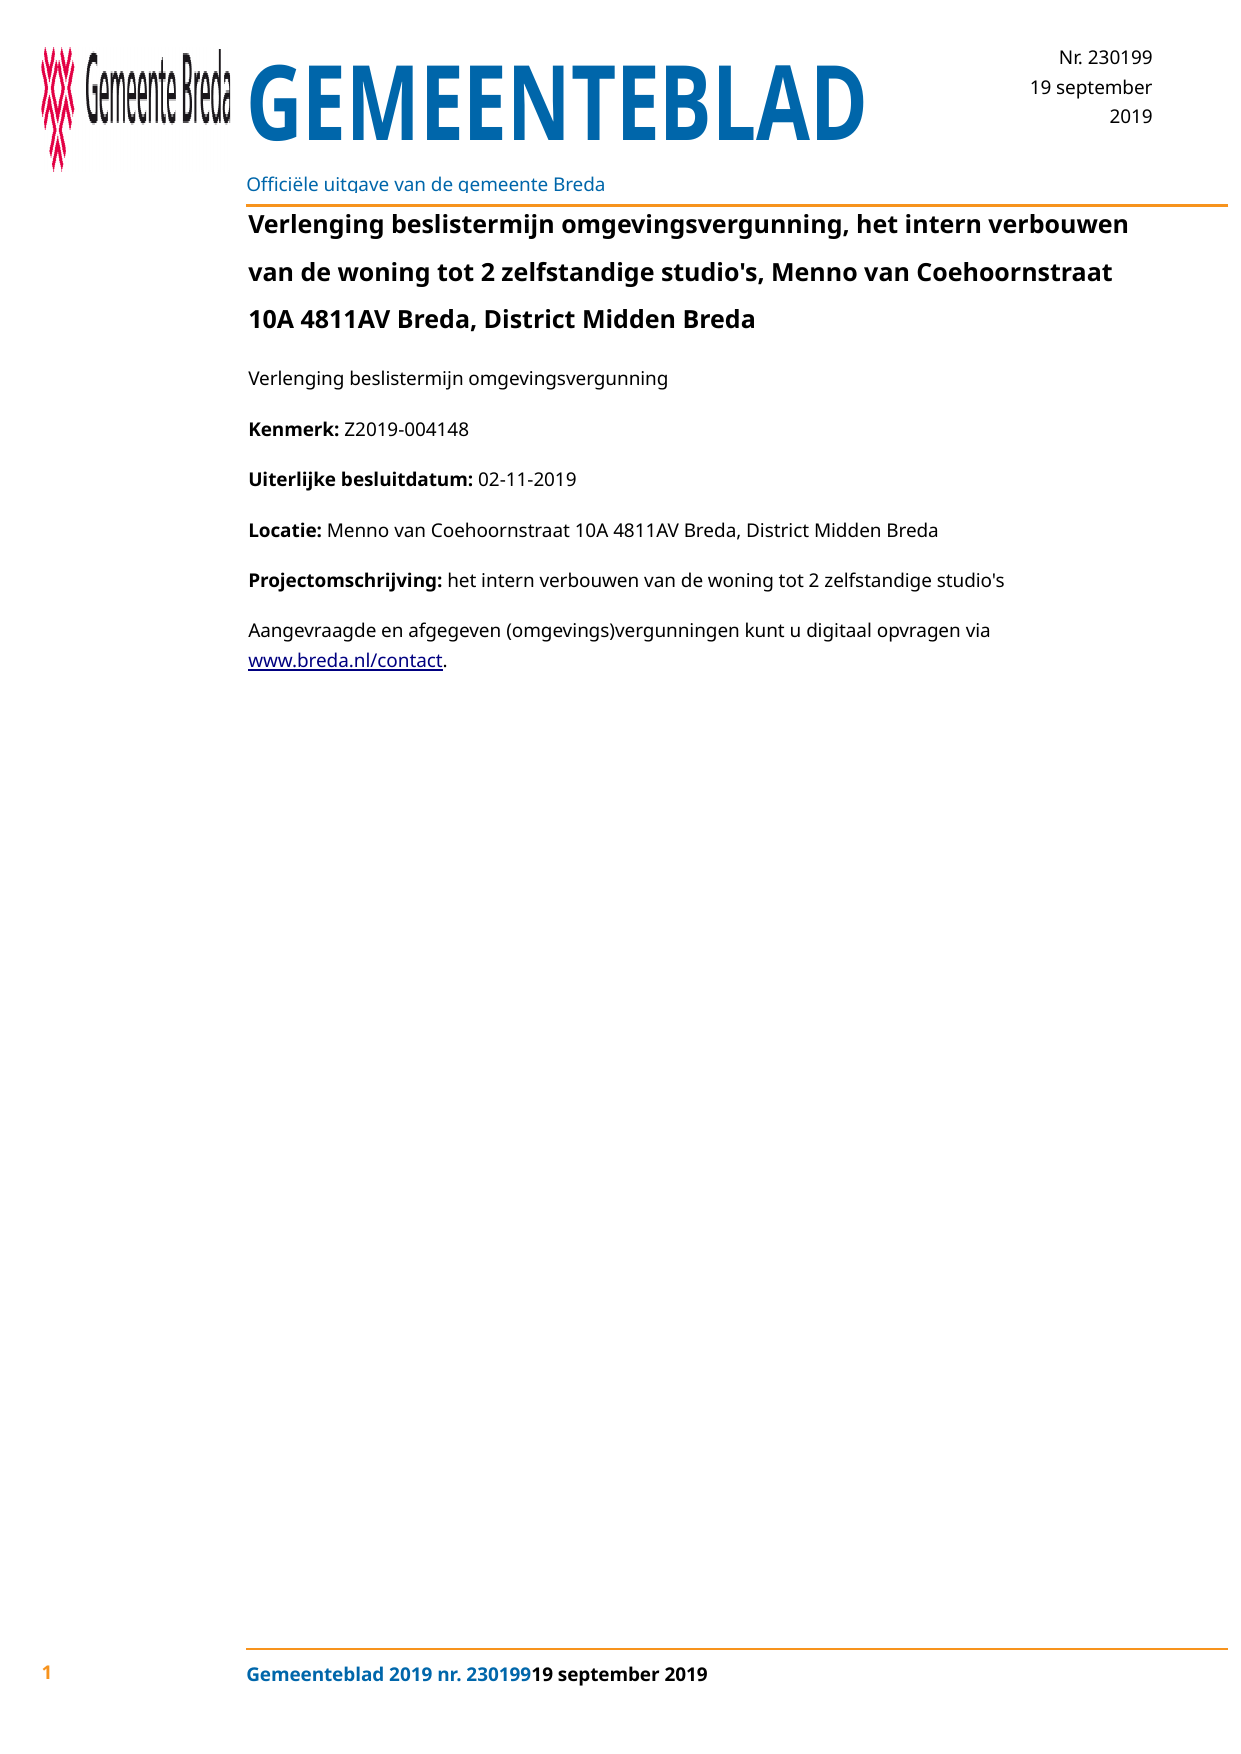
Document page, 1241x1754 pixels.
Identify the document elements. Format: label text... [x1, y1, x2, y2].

text Verlenging beslistermijn omgevingsvergunning, het intern verbouwen van de woning tot 2 zelfstandige studio's, Menno van Coehoornstraat 10A 4811AV Breda, District Midden Breda [248, 207, 1152, 336]
text Uiterlijke besluitdatum: 02-11-2019 [248, 466, 1152, 492]
text Projectomschrijving: het intern verbouwen van de woning tot 2 zelfstandige studio's [248, 567, 1152, 593]
text Locatie: Menno van Coehoornstraat 10A 4811AV Breda, District Midden Breda [248, 517, 1152, 542]
text Kenmerk: Z2019-004148 [248, 416, 1152, 442]
text Aangevraagde en afgegeven (omgevings)vergunningen kunt u digitaal opvragen via www.breda.nl/contact. [248, 618, 1152, 673]
picture [41, 47, 231, 172]
text Verlenging beslistermijn omgevingsvergunning [248, 366, 1152, 391]
